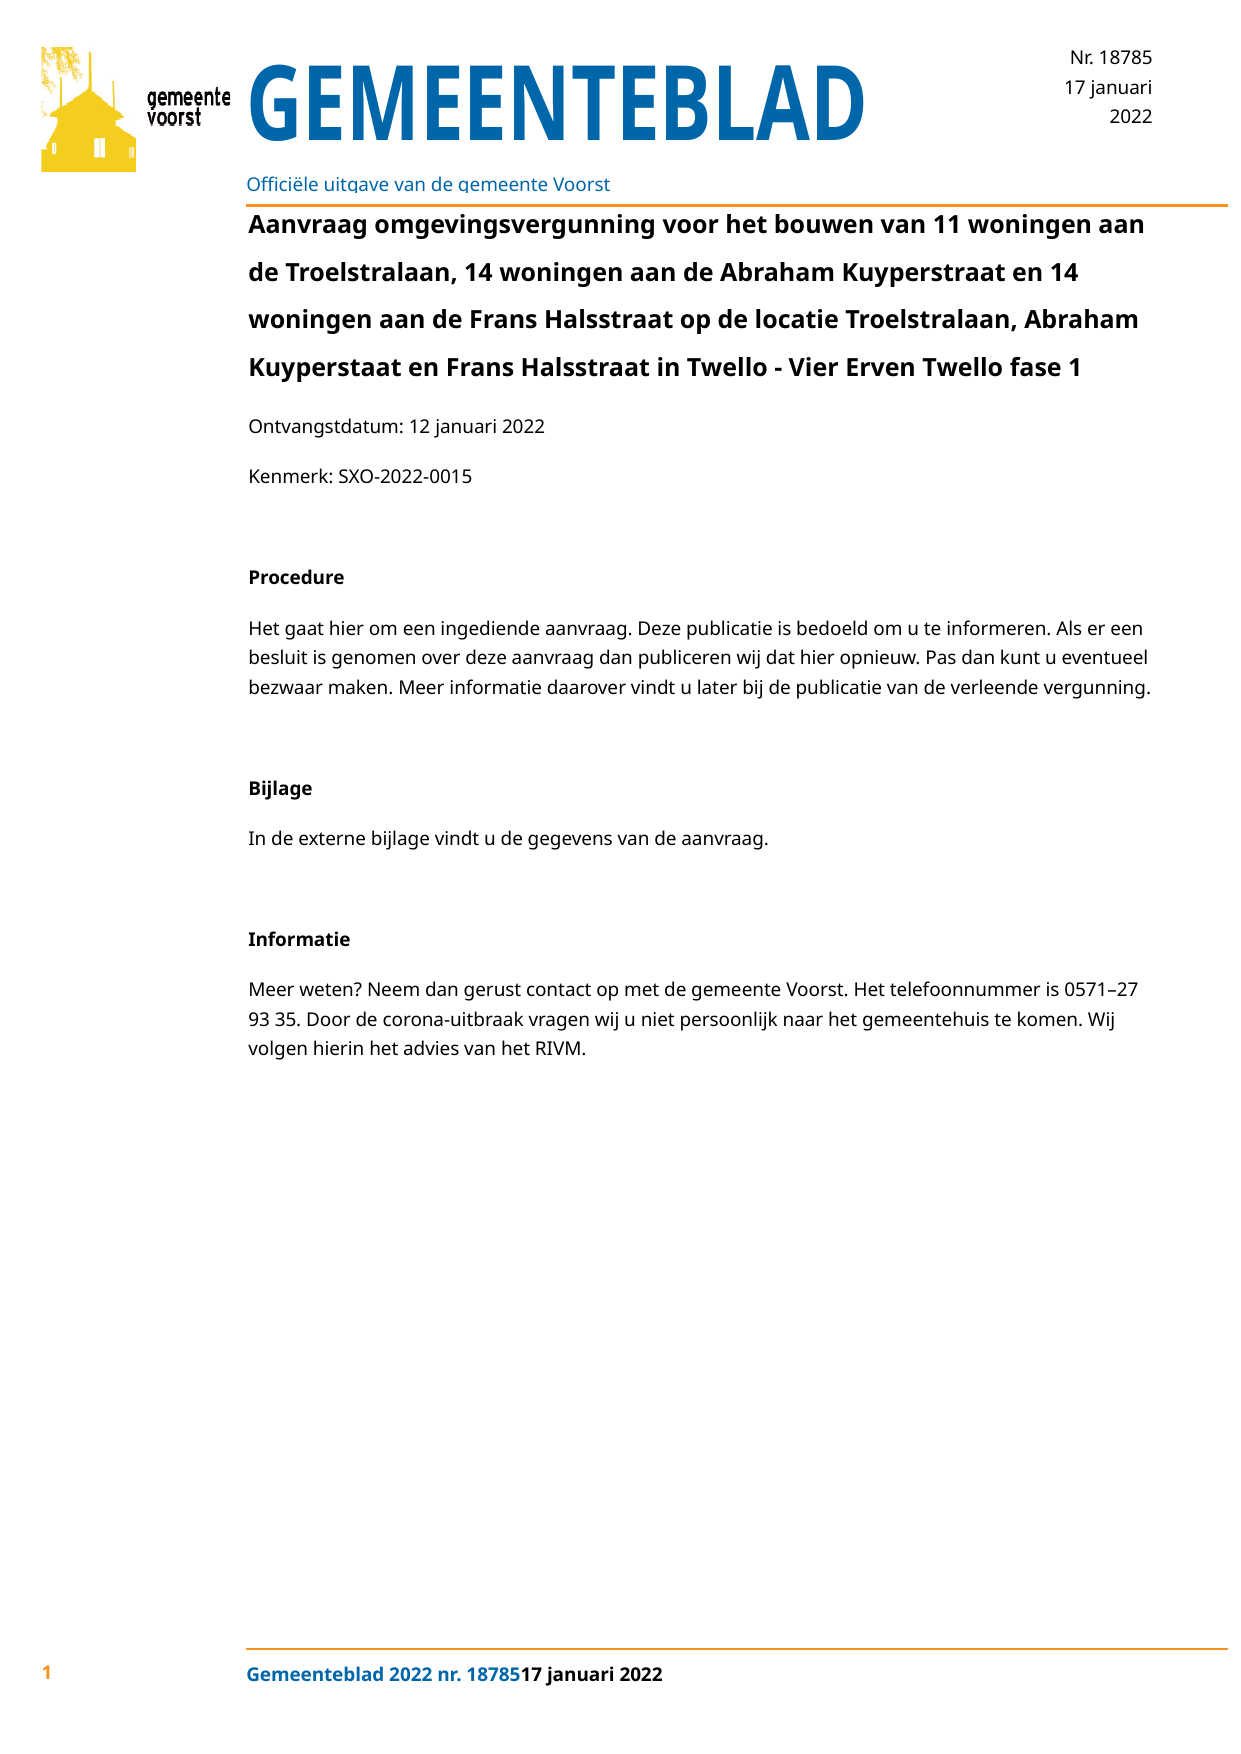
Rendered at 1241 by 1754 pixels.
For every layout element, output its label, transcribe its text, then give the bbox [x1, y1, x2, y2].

text In de externe bijlage vindt u de gegevens van de aanvraag. [248, 825, 1152, 851]
text Kenmerk: SXO-2022-0015 [248, 463, 1152, 489]
text Procedure [248, 564, 1152, 590]
text Aanvraag omgevingsvergunning voor het bouwen van 11 woningen aan de Troelstralaan, 14 woningen aan de Abraham Kuyperstraat en 14 woningen aan de Frans Halsstraat op de locatie Troelstralaan, Abraham Kuyperstaat en Frans Halsstraat in Twello - Vier Erven Twello fase 1 [248, 207, 1152, 384]
text Het gaat hier om een ingediende aanvraag. Deze publicatie is bedoeld om u te informeren. Als er een besluit is genomen over deze aanvraag dan publiceren wij dat hier opnieuw. Pas dan kunt u eventueel bezwaar maken. Meer informatie daarover vindt u later bij de publicatie van de verleende vergunning. [248, 615, 1152, 700]
text Informatie [248, 926, 1152, 952]
text Ontvangstdatum: 12 januari 2022 [248, 413, 1152, 439]
picture [41, 47, 231, 172]
text Bijlage [248, 775, 1152, 801]
text Meer weten? Neem dan gerust contact op met de gemeente Voorst. Het telefoonnummer is 0571–27 93 35. Door de corona-uitbraak vragen wij u niet persoonlijk naar het gemeentehuis te komen. Wij volgen hierin het advies van het RIVM. [248, 976, 1152, 1061]
